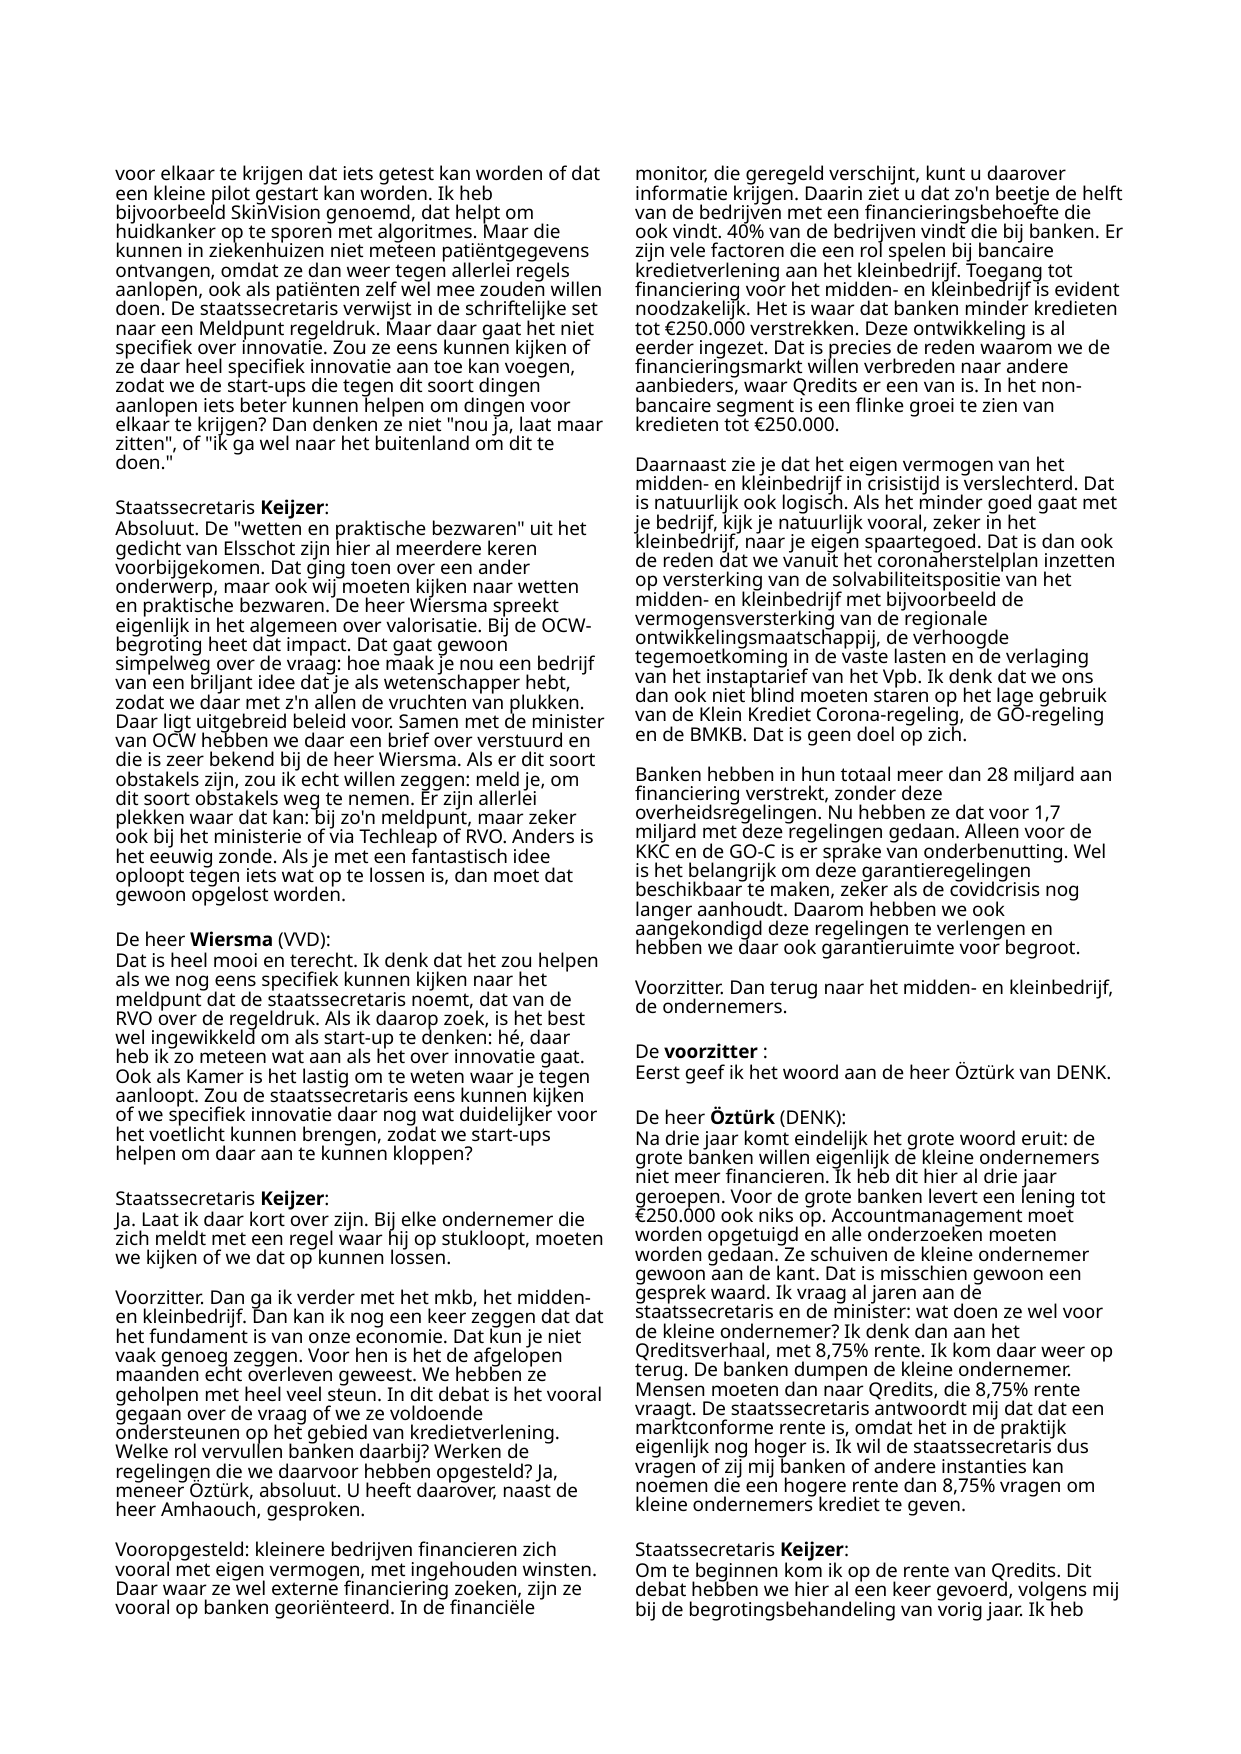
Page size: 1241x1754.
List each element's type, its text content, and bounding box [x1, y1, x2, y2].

text Banken hebben in hun totaal meer dan 28 miljard aan financiering verstrekt, zonder deze overheidsregelingen. Nu hebben ze dat voor 1,7 miljard met deze regelingen gedaan. Alleen voor de KKC en de GO-C is er sprake van onderbenutting. Wel is het belangrijk om deze garantieregelingen beschikbaar te maken, zeker als de covidcrisis nog langer aanhoudt. Daarom hebben we ook aangekondigd deze regelingen te verlengen en hebben we daar ook garantieruimte voor begroot. [635, 766, 1125, 958]
text Eerst geef ik het woord aan de heer Öztürk van DENK. [635, 1064, 1125, 1083]
text Daarnaast zie je dat het eigen vermogen van het midden- en kleinbedrijf in crisistijd is verslechterd. Dat is natuurlijk ook logisch. Als het minder goed gaat met je bedrijf, kijk je natuurlijk vooral, zeker in het kleinbedrijf, naar je eigen spaartegoed. Dat is dan ook de reden dat we vanuit het coronaherstelplan inzetten op versterking van de solvabiliteitspositie van het midden- en kleinbedrijf met bijvoorbeeld de vermogensversterking van de regionale ontwikkelingsmaatschappij, de verhoogde tegemoetkoming in de vaste lasten en de verlaging van het instaptarief van het Vpb. Ik denk dat we ons dan ook niet blind moeten staren op het lage gebruik van de Klein Krediet Corona-regeling, de GO-regeling en de BMKB. Dat is geen doel op zich. [635, 456, 1125, 745]
text Staatssecretaris Keijzer: [115, 494, 605, 520]
text Ja. Laat ik daar kort over zijn. Bij elke ondernemer die zich meldt met een regel waar hij op stukloopt, moeten we kijken of we dat op kunnen lossen. [115, 1211, 605, 1268]
text Vooropgesteld: kleinere bedrijven financieren zich vooral met eigen vermogen, met ingehouden winsten. Daar waar ze wel externe financiering zoeken, zijn ze vooral op banken georiënteerd. In de financiële [115, 1541, 605, 1618]
text De heer Wiersma (VVD): [115, 926, 605, 952]
text voor elkaar te krijgen dat iets getest kan worden of dat een kleine pilot gestart kan worden. Ik heb bijvoorbeeld SkinVision genoemd, dat helpt om huidkanker op te sporen met algoritmes. Maar die kunnen in ziekenhuizen niet meteen patiëntgegevens ontvangen, omdat ze dan weer tegen allerlei regels aanlopen, ook als patiënten zelf wel mee zouden willen doen. De staatssecretaris verwijst in de schriftelijke set naar een Meldpunt regeldruk. Maar daar gaat het niet specifiek over innovatie. Zou ze eens kunnen kijken of ze daar heel specifiek innovatie aan toe kan voegen, zodat we de start-ups die tegen dit soort dingen aanlopen iets beter kunnen helpen om dingen voor elkaar te krijgen? Dan denken ze niet "nou ja, laat maar zitten", of "ik ga wel naar het buitenland om dit te doen." [115, 165, 605, 474]
text Dat is heel mooi en terecht. Ik denk dat het zou helpen als we nog eens specifiek kunnen kijken naar het meldpunt dat de staatssecretaris noemt, dat van de RVO over de regeldruk. Als ik daarop zoek, is het best wel ingewikkeld om als start-up te denken: hé, daar heb ik zo meteen wat aan als het over innovatie gaat. Ook als Kamer is het lastig om te weten waar je tegen aanloopt. Zou de staatssecretaris eens kunnen kijken of we specifiek innovatie daar nog wat duidelijker voor het voetlicht kunnen brengen, zodat we start-ups helpen om daar aan te kunnen kloppen? [115, 952, 605, 1164]
text Voorzitter. Dan ga ik verder met het mkb, het midden- en kleinbedrijf. Dan kan ik nog een keer zeggen dat dat het fundament is van onze economie. Dat kun je niet vaak genoeg zeggen. Voor hen is het de afgelopen maanden echt overleven geweest. We hebben ze geholpen met heel veel steun. In dit debat is het vooral gegaan over de vraag of we ze voldoende ondersteunen op het gebied van kredietverlening. Welke rol vervullen banken daarbij? Werken de regelingen die we daarvoor hebben opgesteld? Ja, meneer Öztürk, absoluut. U heeft daarover, naast de heer Amhaouch, gesproken. [115, 1289, 605, 1521]
text Absoluut. De "wetten en praktische bezwaren" uit het gedicht van Elsschot zijn hier al meerdere keren voorbijgekomen. Dat ging toen over een ander onderwerp, maar ook wij moeten kijken naar wetten en praktische bezwaren. De heer Wiersma spreekt eigenlijk in het algemeen over valorisatie. Bij de OCW-begroting heet dat impact. Dat gaat gewoon simpelweg over de vraag: hoe maak je nou een bedrijf van een briljant idee dat je als wetenschapper hebt, zodat we daar met z'n allen de vruchten van plukken. Daar ligt uitgebreid beleid voor. Samen met de minister van OCW hebben we daar een brief over verstuurd en die is zeer bekend bij de heer Wiersma. Als er dit soort obstakels zijn, zou ik echt willen zeggen: meld je, om dit soort obstakels weg te nemen. Er zijn allerlei plekken waar dat kan: bij zo'n meldpunt, maar zeker ook bij het ministerie of via Techleap of RVO. Anders is het eeuwig zonde. Als je met een fantastisch idee oploopt tegen iets wat op te lossen is, dan moet dat gewoon opgelost worden. [115, 520, 605, 906]
text monitor, die geregeld verschijnt, kunt u daarover informatie krijgen. Daarin ziet u dat zo'n beetje de helft van de bedrijven met een financieringsbehoefte die ook vindt. 40% van de bedrijven vindt die bij banken. Er zijn vele factoren die een rol spelen bij bancaire kredietverlening aan het kleinbedrijf. Toegang tot financiering voor het midden- en kleinbedrijf is evident noodzakelijk. Het is waar dat banken minder kredieten tot €250.000 verstrekken. Deze ontwikkeling is al eerder ingezet. Dat is precies de reden waarom we de financieringsmarkt willen verbreden naar andere aanbieders, waar Qredits er een van is. In het non-bancaire segment is een flinke groei te zien van kredieten tot €250.000. [635, 165, 1125, 435]
text Staatssecretaris Keijzer: [635, 1536, 1125, 1562]
text Om te beginnen kom ik op de rente van Qredits. Dit debat hebben we hier al een keer gevoerd, volgens mij bij de begrotingsbehandeling van vorig jaar. Ik heb [635, 1562, 1125, 1620]
text De heer Öztürk (DENK): [635, 1104, 1125, 1130]
text Voorzitter. Dan terug naar het midden- en kleinbedrijf, de ondernemers. [635, 979, 1125, 1018]
text De voorzitter : [635, 1038, 1125, 1064]
text Na drie jaar komt eindelijk het grote woord eruit: de grote banken willen eigenlijk de kleine ondernemers niet meer financieren. Ik heb dit hier al drie jaar geroepen. Voor de grote banken levert een lening tot €250.000 ook niks op. Accountmanagement moet worden opgetuigd en alle onderzoeken moeten worden gedaan. Ze schuiven de kleine ondernemer gewoon aan de kant. Dat is misschien gewoon een gesprek waard. Ik vraag al jaren aan de staatssecretaris en de minister: wat doen ze wel voor de kleine ondernemer? Ik denk dan aan het Qreditsverhaal, met 8,75% rente. Ik kom daar weer op terug. De banken dumpen de kleine ondernemer. Mensen moeten dan naar Qredits, die 8,75% rente vraagt. De staatssecretaris antwoordt mij dat dat een marktconforme rente is, omdat het in de praktijk eigenlijk nog hoger is. Ik wil de staatssecretaris dus vragen of zij mij banken of andere instanties kan noemen die een hogere rente dan 8,75% vragen om kleine ondernemers krediet te geven. [635, 1130, 1125, 1515]
text Staatssecretaris Keijzer: [115, 1185, 605, 1211]
